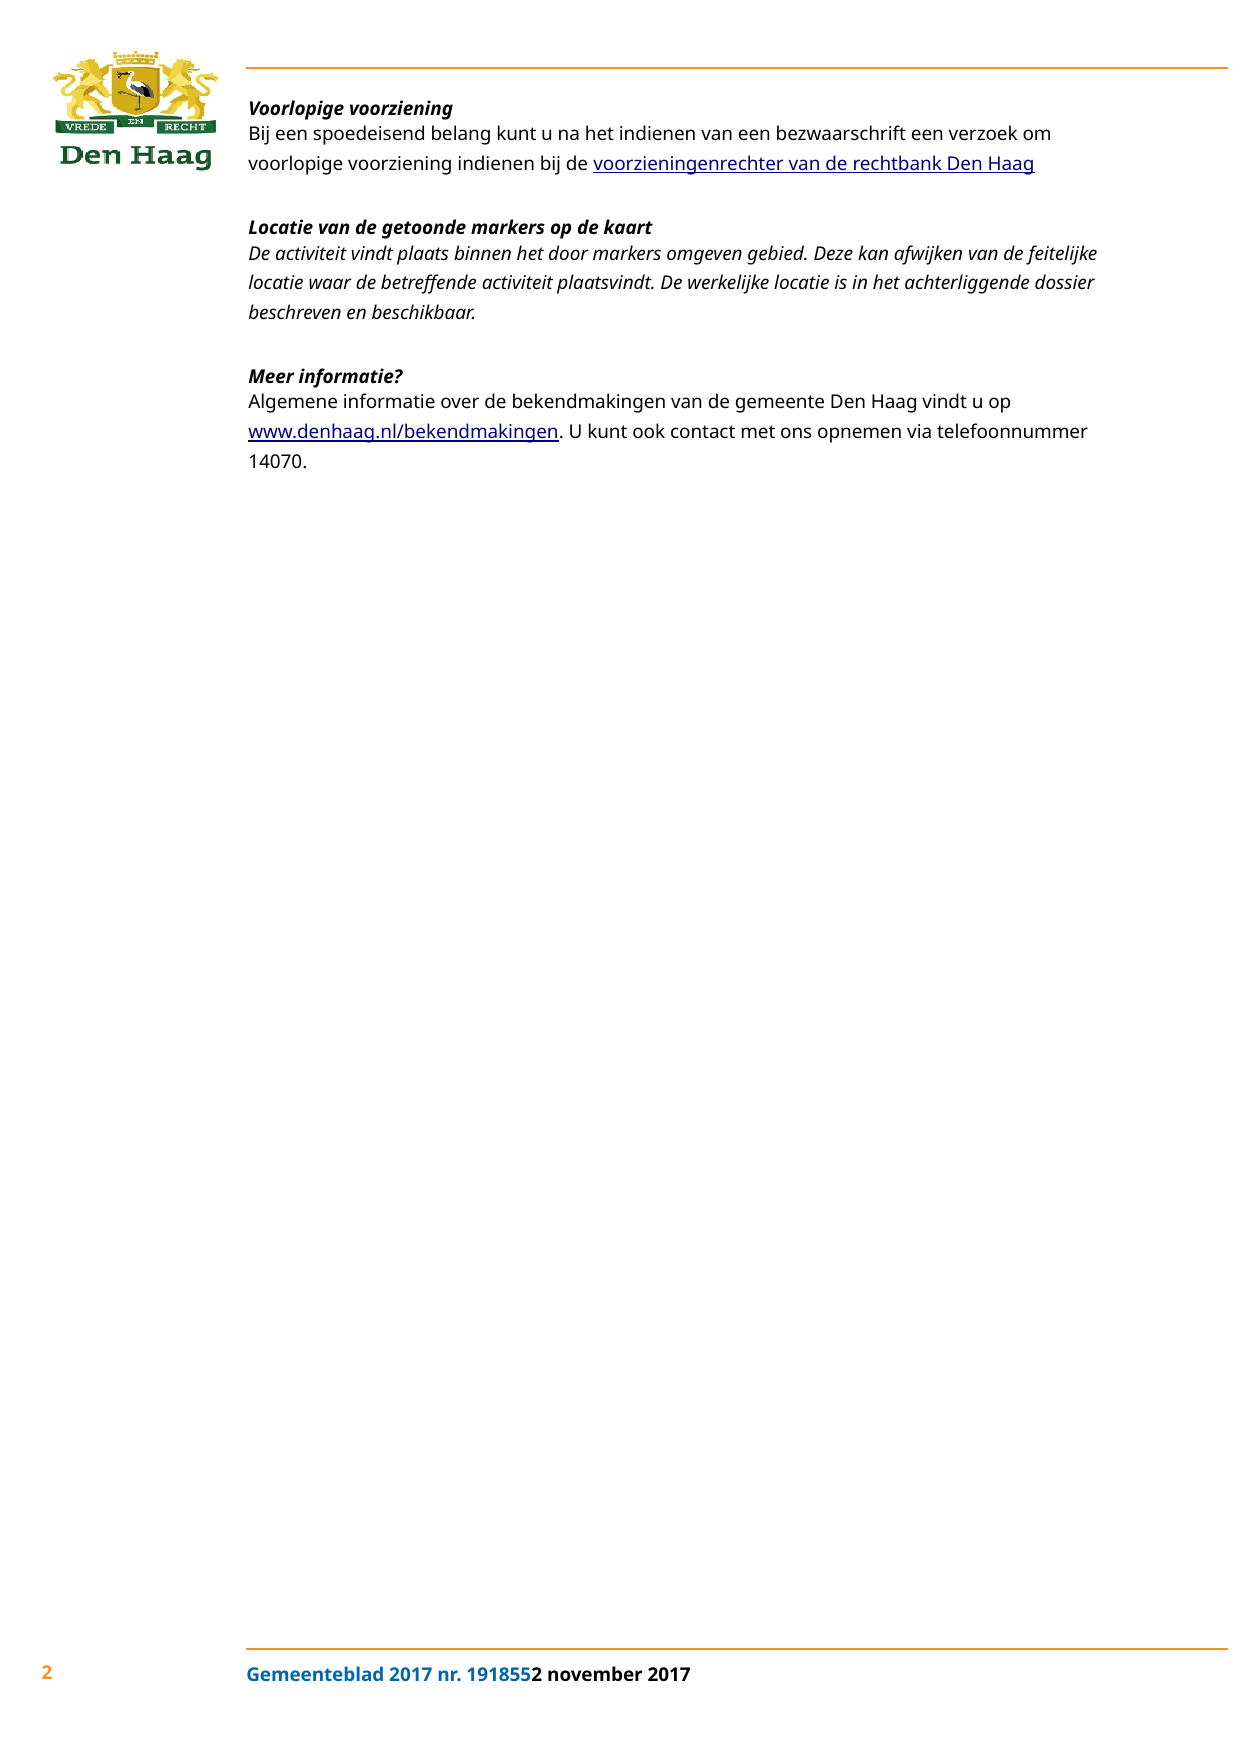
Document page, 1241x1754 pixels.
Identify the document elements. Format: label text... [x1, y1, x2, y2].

text Voorlopige voorziening [248, 95, 1152, 121]
text De activiteit vindt plaats binnen het door markers omgeven gebied. Deze kan afwijken van de feitelijke locatie waar de betreffende activiteit plaatsvindt. De werkelijke locatie is in het achterliggende dossier beschreven en beschikbaar. [248, 240, 1152, 325]
picture [41, 47, 231, 172]
text Bij een spoedeisend belang kunt u na het indienen van een bezwaarschrift een verzoek om voorlopige voorziening indienen bij de voorzieningenrechter van de rechtbank Den Haag [248, 121, 1152, 176]
text Meer informatie? [248, 363, 1152, 389]
text Locatie van de getoonde markers op de kaart [248, 214, 1152, 240]
text Algemene informatie over de bekendmakingen van de gemeente Den Haag vindt u op www.denhaag.nl/bekendmakingen. U kunt ook contact met ons opnemen via telefoonnummer 14070. [248, 389, 1152, 473]
